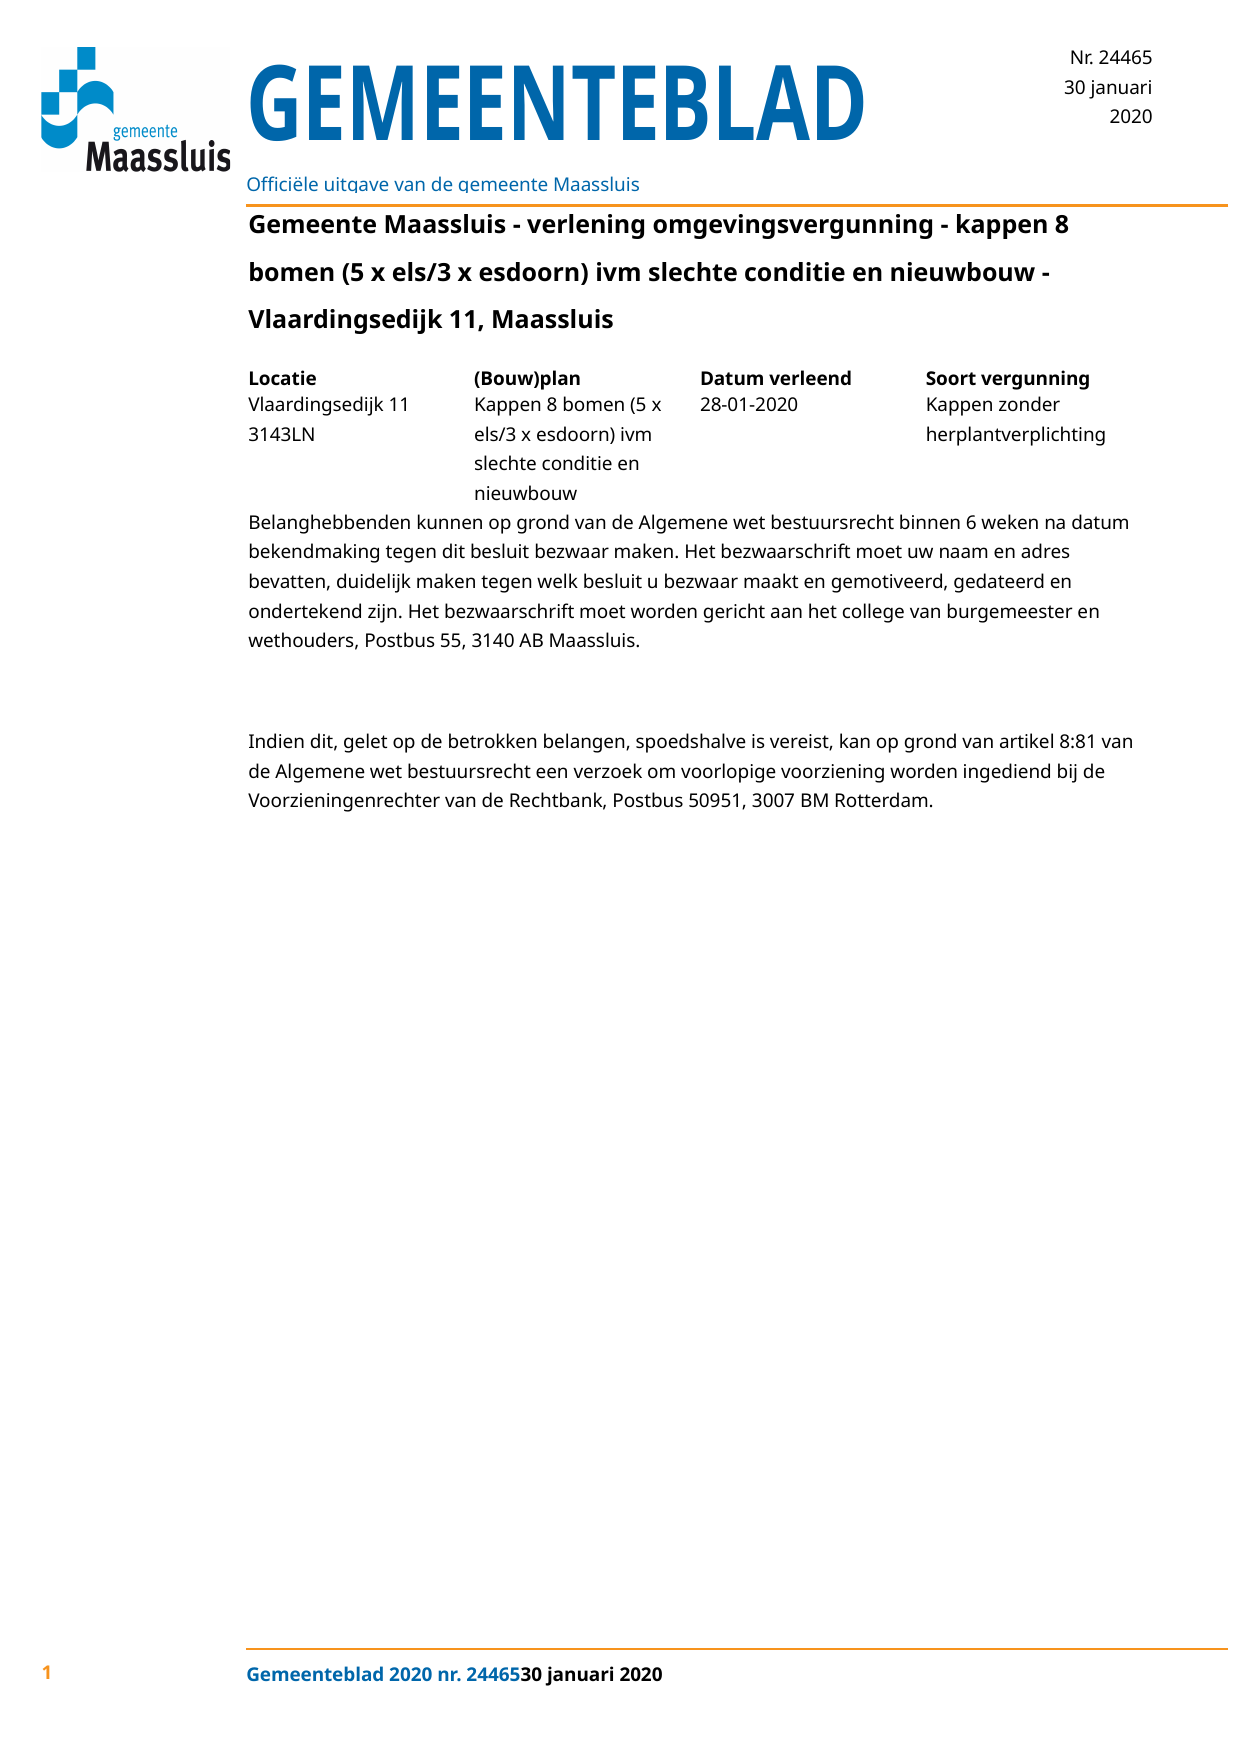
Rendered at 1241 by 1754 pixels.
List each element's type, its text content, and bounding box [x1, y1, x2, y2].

table_header Soort vergunning [926, 366, 1152, 391]
text Belanghebbenden kunnen op grond van de Algemene wet bestuursrecht binnen 6 weken na datum bekendmaking tegen dit besluit bezwaar maken. Het bezwaarschrift moet uw naam en adres bevatten, duidelijk maken tegen welk besluit u bezwaar maakt en gemotiveerd, gedateerd en ondertekend zijn. Het bezwaarschrift moet worden gericht aan het college van burgemeester en wethouders, Postbus 55, 3140 AB Maassluis. [248, 509, 1152, 653]
picture [41, 47, 77, 92]
table_cell Kappen 8 bomen (5 x els/3 x esdoorn) ivm slechte conditie en nieuwbouw [474, 391, 700, 506]
table_header Locatie [248, 366, 474, 391]
table_cell Vlaardingsedijk 11 3143LN [248, 391, 474, 506]
table_cell Kappen zonder herplantverplichting [926, 391, 1152, 506]
picture [41, 47, 231, 172]
table_header Datum verleend [700, 366, 926, 391]
text Indien dit, gelet op de betrokken belangen, spoedshalve is vereist, kan op grond van artikel 8:81 van de Algemene wet bestuursrecht een verzoek om voorlopige voorziening worden ingediend bij de Voorzieningenrechter van de Rechtbank, Postbus 50951, 3007 BM Rotterdam. [248, 728, 1152, 813]
table_header (Bouw)plan [474, 366, 700, 391]
table_cell 28-01-2020 [700, 391, 926, 506]
text Gemeente Maassluis - verlening omgevingsvergunning - kappen 8 bomen (5 x els/3 x esdoorn) ivm slechte conditie en nieuwbouw - Vlaardingsedijk 11, Maassluis [248, 207, 1152, 336]
